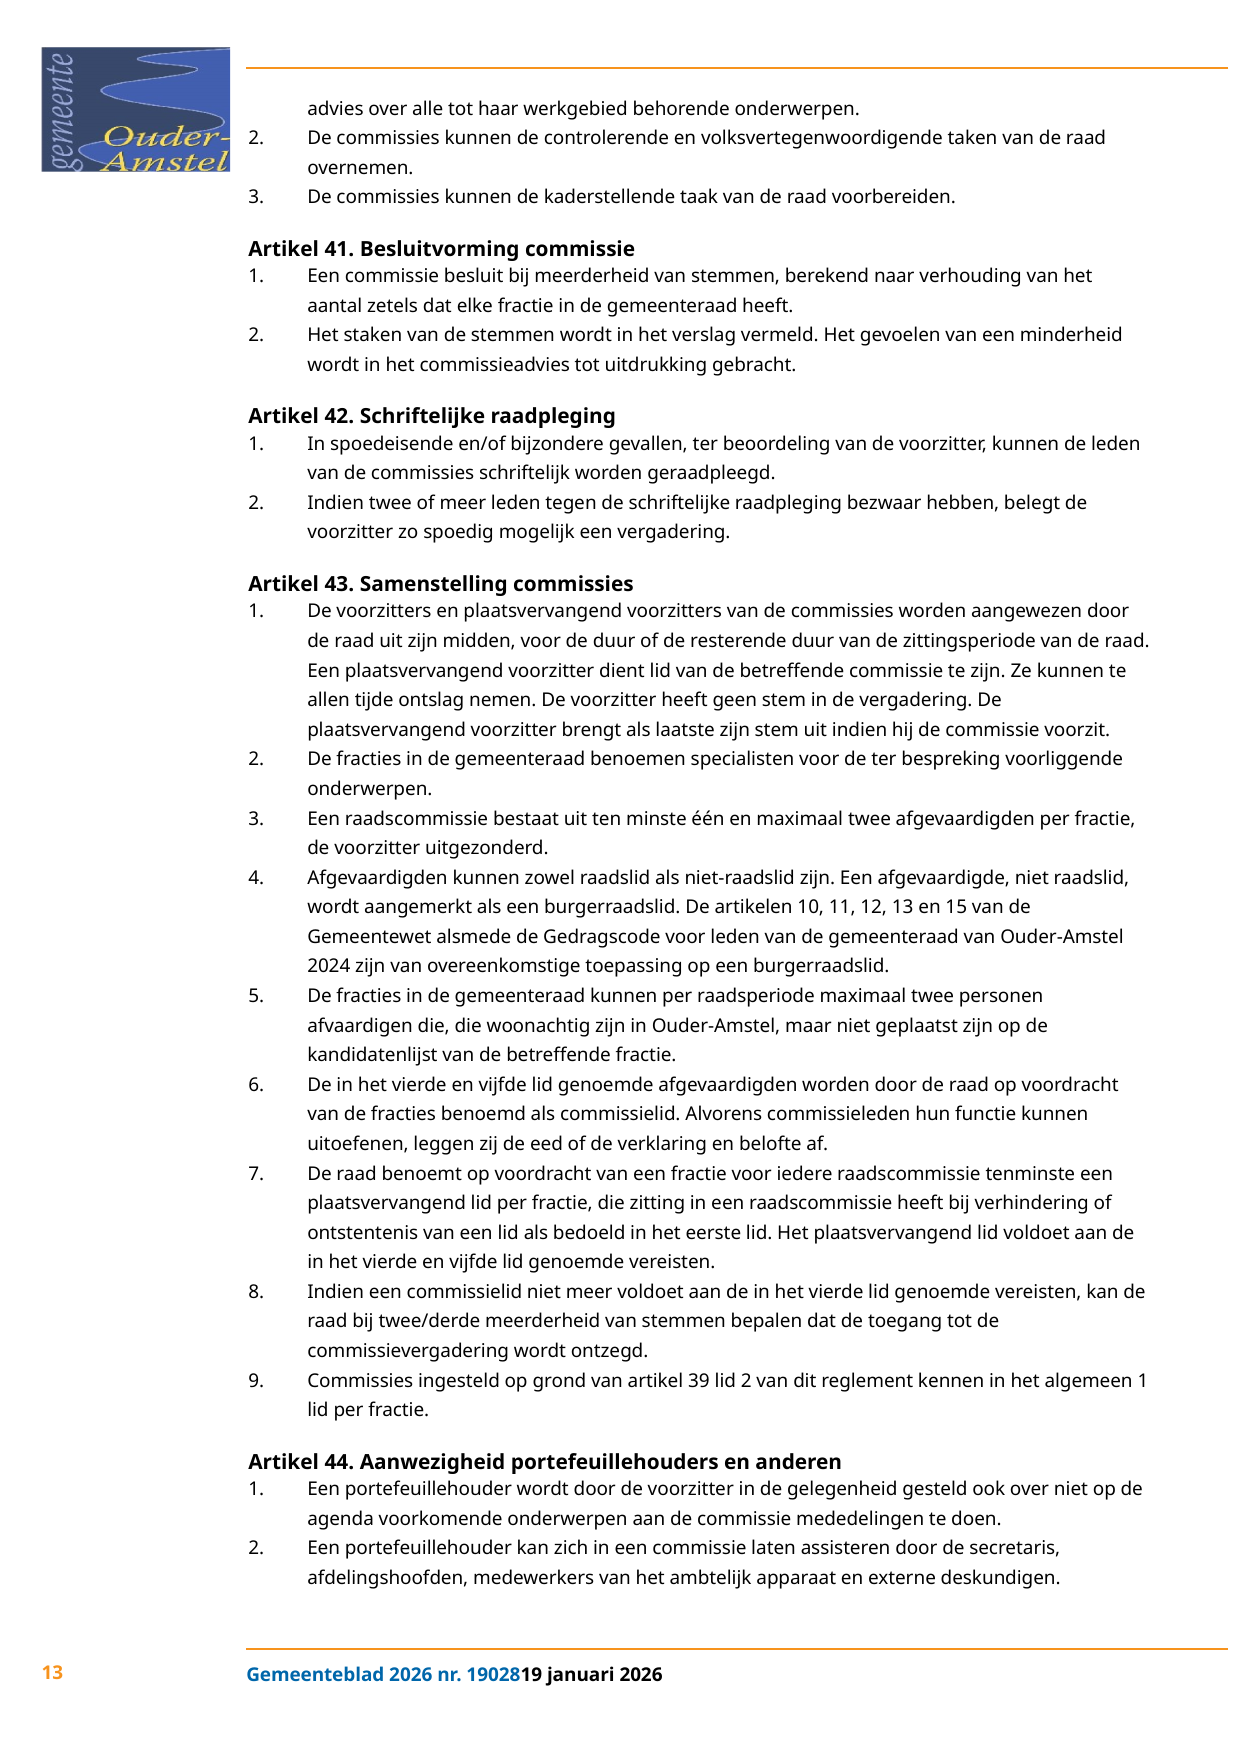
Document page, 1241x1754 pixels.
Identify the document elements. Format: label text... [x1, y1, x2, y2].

list De voorzitters en plaatsvervangend voorzitters van de commissies worden aangewezen door de raad uit zijn midden, voor de duur of de resterende duur van de zittingsperiode van de raad. Een plaatsvervangend voorzitter dient lid van de betreffende commissie te zijn. Ze kunnen te allen tijde ontslag nemen. De voorzitter heeft geen stem in de vergadering. De plaatsvervangend voorzitter brengt als laatste zijn stem uit indien hij de commissie voorzit. [248, 598, 1152, 742]
list In spoedeisende en/of bijzondere gevallen, ter beoordeling van de voorzitter, kunnen de leden van de commissies schriftelijk worden geraadpleegd. [248, 430, 1152, 485]
list Een portefeuillehouder wordt door de voorzitter in de gelegenheid gesteld ook over niet op de agenda voorkomende onderwerpen aan de commissie mededelingen te doen. [248, 1475, 1152, 1531]
list De fracties in de gemeenteraad kunnen per raadsperiode maximaal twee personen afvaardigen die, die woonachtig zijn in Ouder-Amstel, maar niet geplaatst zijn op de kandidatenlijst van de betreffende fractie. [248, 982, 1152, 1067]
list Het staken van de stemmen wordt in het verslag vermeld. Het gevoelen van een minderheid wordt in het commissieadvies tot uitdrukking gebracht. [248, 322, 1152, 377]
list De in het vierde en vijfde lid genoemde afgevaardigden worden door de raad op voordracht van de fracties benoemd als commissielid. Alvorens commissieleden hun functie kunnen uitoefenen, leggen zij de eed of de verklaring en belofte af. [248, 1071, 1152, 1156]
list advies over alle tot haar werkgebied behorende onderwerpen. [248, 95, 1152, 121]
list Indien twee of meer leden tegen de schriftelijke raadpleging bezwaar hebben, belegt de voorzitter zo spoedig mogelijk een vergadering. [248, 489, 1152, 544]
list De commissies kunnen de controlerende en volksvertegenwoordigende taken van de raad overnemen. [248, 124, 1152, 180]
text Artikel 42. Schriftelijke raadpleging [248, 402, 1152, 430]
list De fracties in de gemeenteraad benoemen specialisten voor de ter bespreking voorliggende onderwerpen. [248, 746, 1152, 801]
list Een raadscommissie bestaat uit ten minste één en maximaal twee afgevaardigden per fractie, de voorzitter uitgezonderd. [248, 805, 1152, 860]
text Artikel 44. Aanwezigheid portefeuillehouders en anderen [248, 1447, 1152, 1475]
text Artikel 41. Besluitvorming commissie [248, 234, 1152, 262]
list Een portefeuillehouder kan zich in een commissie laten assisteren door de secretaris, afdelingshoofden, medewerkers van het ambtelijk apparaat en externe deskundigen. [248, 1534, 1152, 1590]
list Een commissie besluit bij meerderheid van stemmen, berekend naar verhouding van het aantal zetels dat elke fractie in de gemeenteraad heeft. [248, 262, 1152, 318]
list Afgevaardigden kunnen zowel raadslid als niet-raadslid zijn. Een afgevaardigde, niet raadslid, wordt aangemerkt als een burgerraadslid. De artikelen 10, 11, 12, 13 en 15 van de Gemeentewet alsmede de Gedragscode voor leden van de gemeenteraad van Ouder-Amstel 2024 zijn van overeenkomstige toepassing op een burgerraadslid. [248, 864, 1152, 978]
picture [41, 47, 231, 172]
text Artikel 43. Samenstelling commissies [248, 569, 1152, 598]
list De commissies kunnen de kaderstellende taak van de raad voorbereiden. [248, 183, 1152, 209]
list Commissies ingesteld op grond van artikel 39 lid 2 van dit reglement kennen in het algemeen 1 lid per fractie. [248, 1367, 1152, 1422]
list Indien een commissielid niet meer voldoet aan de in het vierde lid genoemde vereisten, kan de raad bij twee/derde meerderheid van stemmen bepalen dat de toegang tot de commissievergadering wordt ontzegd. [248, 1278, 1152, 1363]
list De raad benoemt op voordracht van een fractie voor iedere raadscommissie tenminste een plaatsvervangend lid per fractie, die zitting in een raadscommissie heeft bij verhindering of ontstentenis van een lid als bedoeld in het eerste lid. Het plaatsvervangend lid voldoet aan de in het vierde en vijfde lid genoemde vereisten. [248, 1160, 1152, 1274]
